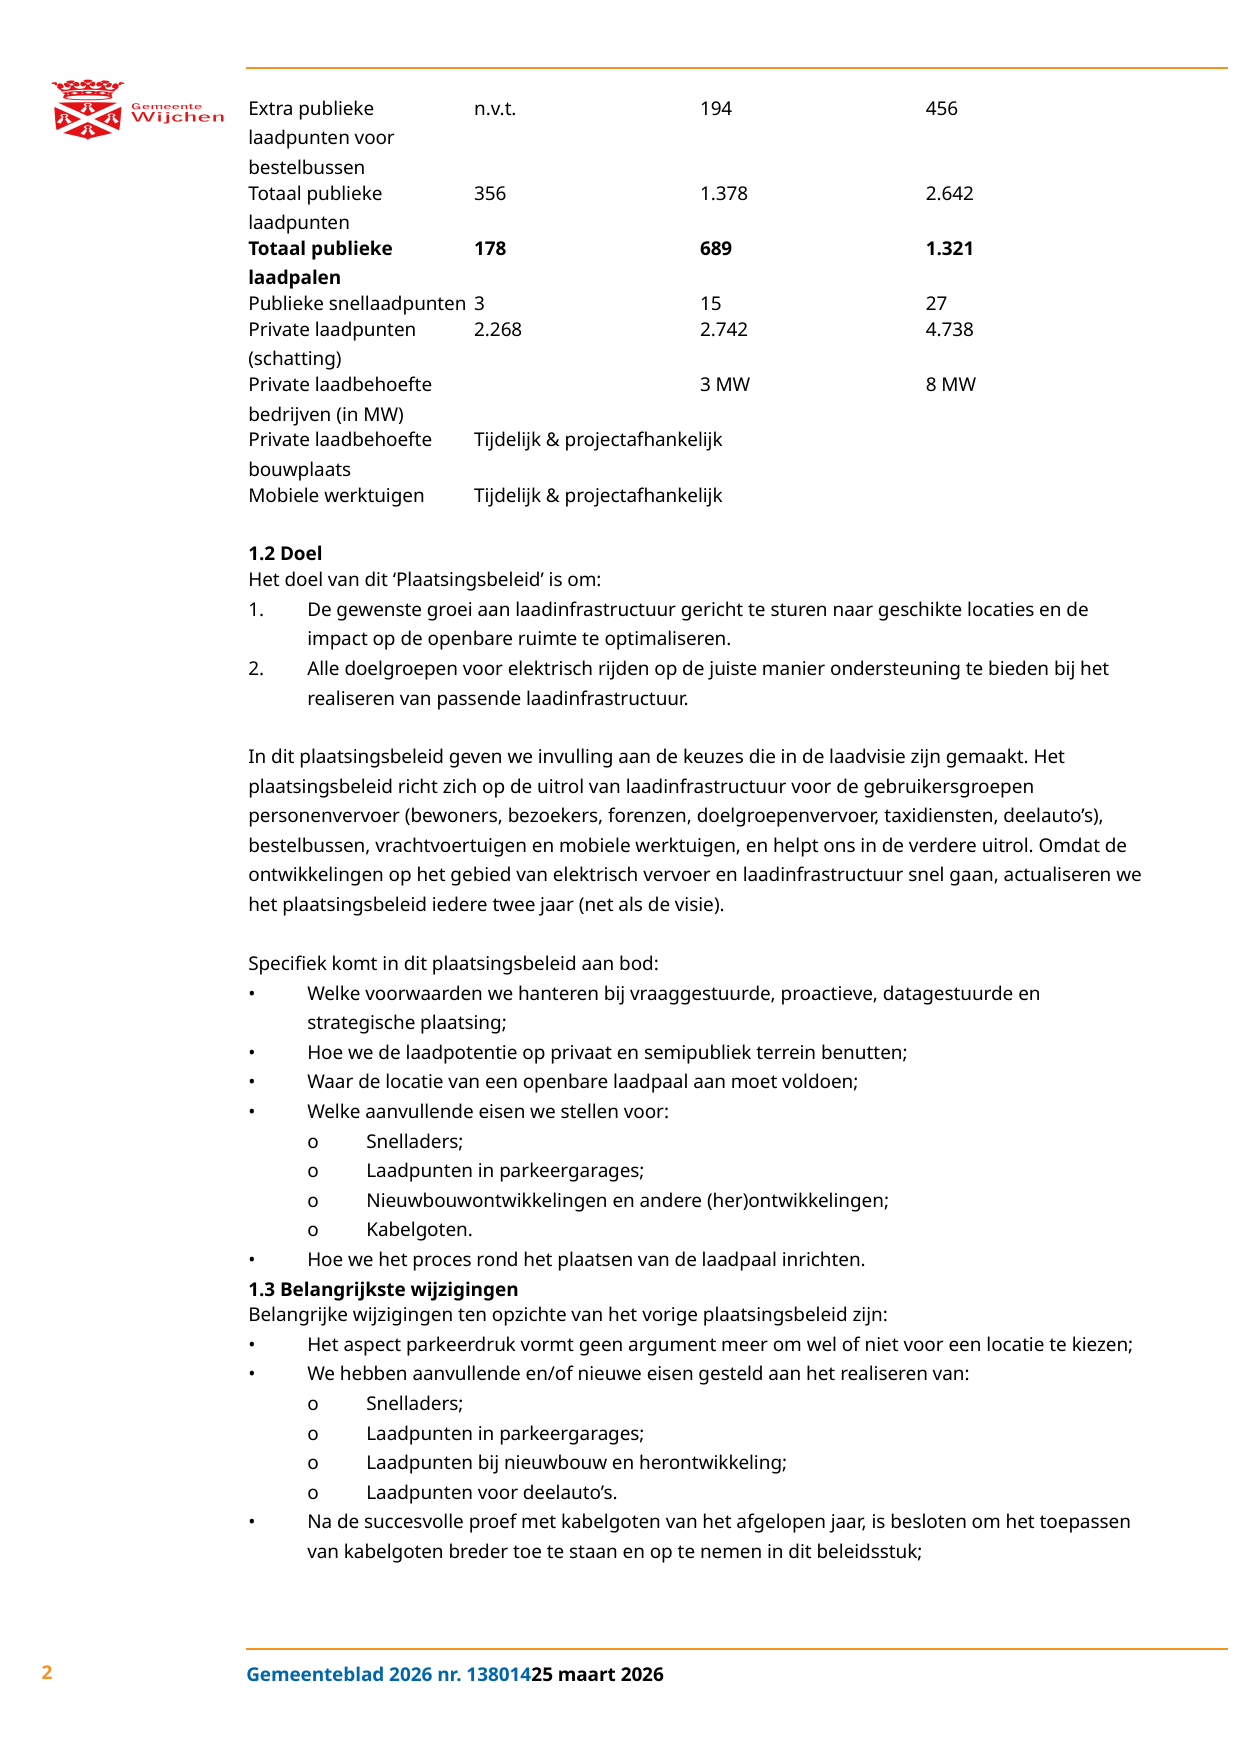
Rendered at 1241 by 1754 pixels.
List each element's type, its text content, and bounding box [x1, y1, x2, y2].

table_cell Private laadbehoefte bouwplaats [248, 427, 474, 482]
table_cell 3 [474, 290, 700, 316]
table_cell Tijdelijk & projectafhankelijk [474, 482, 1152, 508]
list Snelladers; [307, 1390, 1152, 1416]
list Waar de locatie van een openbare laadpaal aan moet voldoen; [248, 1069, 1152, 1094]
table_cell 194 [700, 95, 926, 180]
list Hoe we de laadpotentie op privaat en semipubliek terrein benutten; [248, 1039, 1152, 1065]
table_cell 15 [700, 290, 926, 316]
list Laadpunten in parkeergarages; [307, 1157, 1152, 1183]
list Kabelgoten. [307, 1217, 1152, 1242]
table_cell 1.378 [700, 180, 926, 235]
table_cell Private laadbehoefte bedrijven (in MW) [248, 371, 474, 427]
picture [41, 47, 231, 172]
table_cell Totaal publieke laadpalen [248, 235, 474, 290]
list We hebben aanvullende en/of nieuwe eisen gesteld aan het realiseren van: [248, 1361, 1152, 1386]
table_cell Extra publieke laadpunten voor bestelbussen [248, 95, 474, 180]
table_cell Private laadpunten (schatting) [248, 316, 474, 371]
table_cell 689 [700, 235, 926, 290]
list Het aspect parkeerdruk vormt geen argument meer om wel of niet voor een locatie te kiezen; [248, 1331, 1152, 1357]
text In dit plaatsingsbeleid geven we invulling aan de keuzes die in de laadvisie zijn gemaakt. Het plaatsingsbeleid richt zich op de uitrol van laadinfrastructuur voor de gebruikersgroepen personenvervoer (bewoners, bezoekers, forenzen, doelgroepenvervoer, taxidiensten, deelauto’s), bestelbussen, vrachtvoertuigen en mobiele werktuigen, en helpt ons in de verdere uitrol. Omdat de ontwikkelingen op het gebied van elektrisch vervoer en laadinfrastructuur snel gaan, actualiseren we het plaatsingsbeleid iedere twee jaar (net als de visie). [248, 743, 1152, 917]
list Hoe we het proces rond het plaatsen van de laadpaal inrichten. [248, 1246, 1152, 1272]
text Specifiek komt in dit plaatsingsbeleid aan bod: [248, 950, 1152, 976]
table_cell 2.642 [926, 180, 1152, 235]
list Laadpunten voor deelauto’s. [307, 1479, 1152, 1505]
table_cell Publieke snellaadpunten [248, 290, 474, 316]
table_cell [474, 371, 700, 427]
table_cell 178 [474, 235, 700, 290]
table_cell n.v.t. [474, 95, 700, 180]
table_cell Tijdelijk & projectafhankelijk [474, 427, 1152, 482]
text 1.3 Belangrijkste wijzigingen [248, 1276, 1152, 1301]
table_header Het doel van dit ‘Plaatsingsbeleid’ is om: De gewenste groei aan laadinfrastructuur gericht te sturen naar geschikte locaties en de impact op de openbare ruimte te optimaliseren. Alle doelgroepen voor elektrisch rijden op de juiste manier ondersteuning te bieden bij het realiseren van passende laadinfrastructuur. [248, 566, 1152, 710]
list Nieuwbouwontwikkelingen en andere (her)ontwikkelingen; [307, 1187, 1152, 1213]
list Welke voorwaarden we hanteren bij vraaggestuurde, proactieve, datagestuurde en strategische plaatsing; [248, 980, 1152, 1035]
text Belangrijke wijzigingen ten opzichte van het vorige plaatsingsbeleid zijn: [248, 1301, 1152, 1327]
table_cell 27 [926, 290, 1152, 316]
table_cell 8 MW [926, 371, 1152, 427]
list Na de succesvolle proef met kabelgoten van het afgelopen jaar, is besloten om het toepassen van kabelgoten breder toe te staan en op te nemen in dit beleidsstuk; [248, 1508, 1152, 1564]
table_cell 2.268 [474, 316, 700, 371]
list Welke aanvullende eisen we stellen voor: [248, 1098, 1152, 1124]
list Laadpunten in parkeergarages; [307, 1420, 1152, 1446]
text 1.2 Doel [248, 541, 1152, 566]
table_cell 2.742 [700, 316, 926, 371]
list Snelladers; [307, 1128, 1152, 1153]
table_cell 3 MW [700, 371, 926, 427]
table_cell Mobiele werktuigen [248, 482, 474, 508]
table_cell 1.321 [926, 235, 1152, 290]
list Laadpunten bij nieuwbouw en herontwikkeling; [307, 1449, 1152, 1475]
table_cell 4.738 [926, 316, 1152, 371]
table_cell Totaal publieke laadpunten [248, 180, 474, 235]
table_cell 356 [474, 180, 700, 235]
table_cell 456 [926, 95, 1152, 180]
